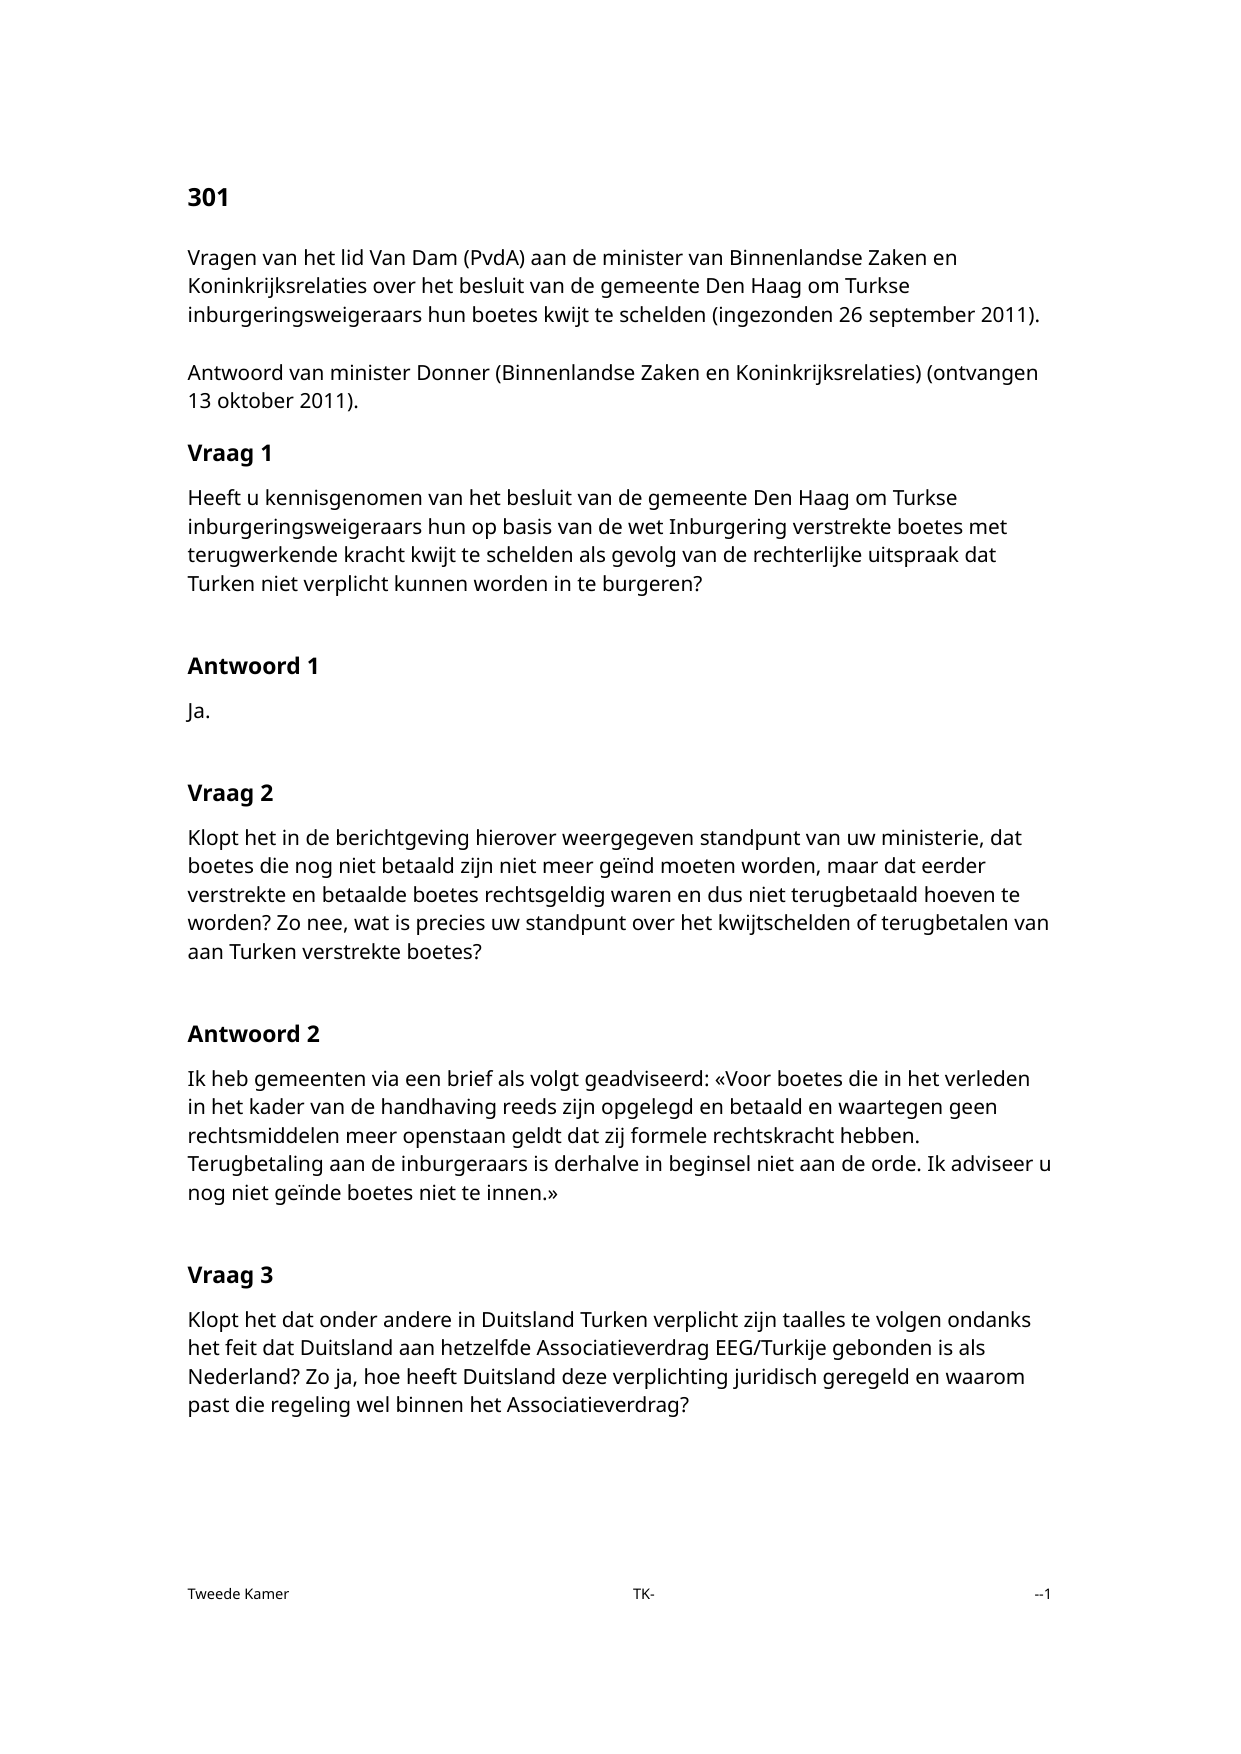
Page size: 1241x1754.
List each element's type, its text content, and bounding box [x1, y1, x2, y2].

text Ik heb gemeenten via een brief als volgt geadviseerd: «Voor boetes die in het verleden in het kader van de handhaving reeds zijn opgelegd en betaald en waartegen geen rechtsmiddelen meer openstaan geldt dat zij formele rechtskracht hebben. Terugbetaling aan de inburgeraars is derhalve in beginsel niet aan de orde. Ik adviseer u nog niet geïnde boetes niet te innen.» [187, 1064, 1053, 1206]
text Ja. [187, 696, 1053, 724]
text 301 [187, 179, 1053, 213]
text Heeft u kennisgenomen van het besluit van de gemeente Den Haag om Turkse inburgeringsweigeraars hun op basis van de wet Inburgering verstrekte boetes met terugwerkende kracht kwijt te schelden als gevolg van de rechterlijke uitspraak dat Turken niet verplicht kunnen worden in te burgeren? [187, 483, 1053, 597]
subtitle Vraag 1 [187, 437, 1053, 468]
subtitle Vraag 2 [187, 777, 1053, 808]
text Klopt het in de berichtgeving hierover weergegeven standpunt van uw ministerie, dat boetes die nog niet betaald zijn niet meer geïnd moeten worden, maar dat eerder verstrekte en betaalde boetes rechtsgeldig waren en dus niet terugbetaald hoeven te worden? Zo nee, wat is precies uw standpunt over het kwijtschelden of terugbetalen van aan Turken verstrekte boetes? [187, 823, 1053, 965]
subtitle Vraag 3 [187, 1259, 1053, 1290]
subtitle Antwoord 1 [187, 650, 1053, 681]
text Klopt het dat onder andere in Duitsland Turken verplicht zijn taalles te volgen ondanks het feit dat Duitsland aan hetzelfde Associatieverdrag EEG/Turkije gebonden is als Nederland? Zo ja, hoe heeft Duitsland deze verplichting juridisch geregeld en waarom past die regeling wel binnen het Associatieverdrag? [187, 1305, 1053, 1419]
text Antwoord van minister Donner (Binnenlandse Zaken en Koninkrijksrelaties) (ontvangen 13 oktober 2011). [187, 358, 1053, 415]
subtitle Antwoord 2 [187, 1018, 1053, 1049]
text Vragen van het lid Van Dam (PvdA) aan de minister van Binnenlandse Zaken en Koninkrijksrelaties over het besluit van de gemeente Den Haag om Turkse inburgeringsweigeraars hun boetes kwijt te schelden (ingezonden 26 september 2011). [187, 243, 1053, 328]
